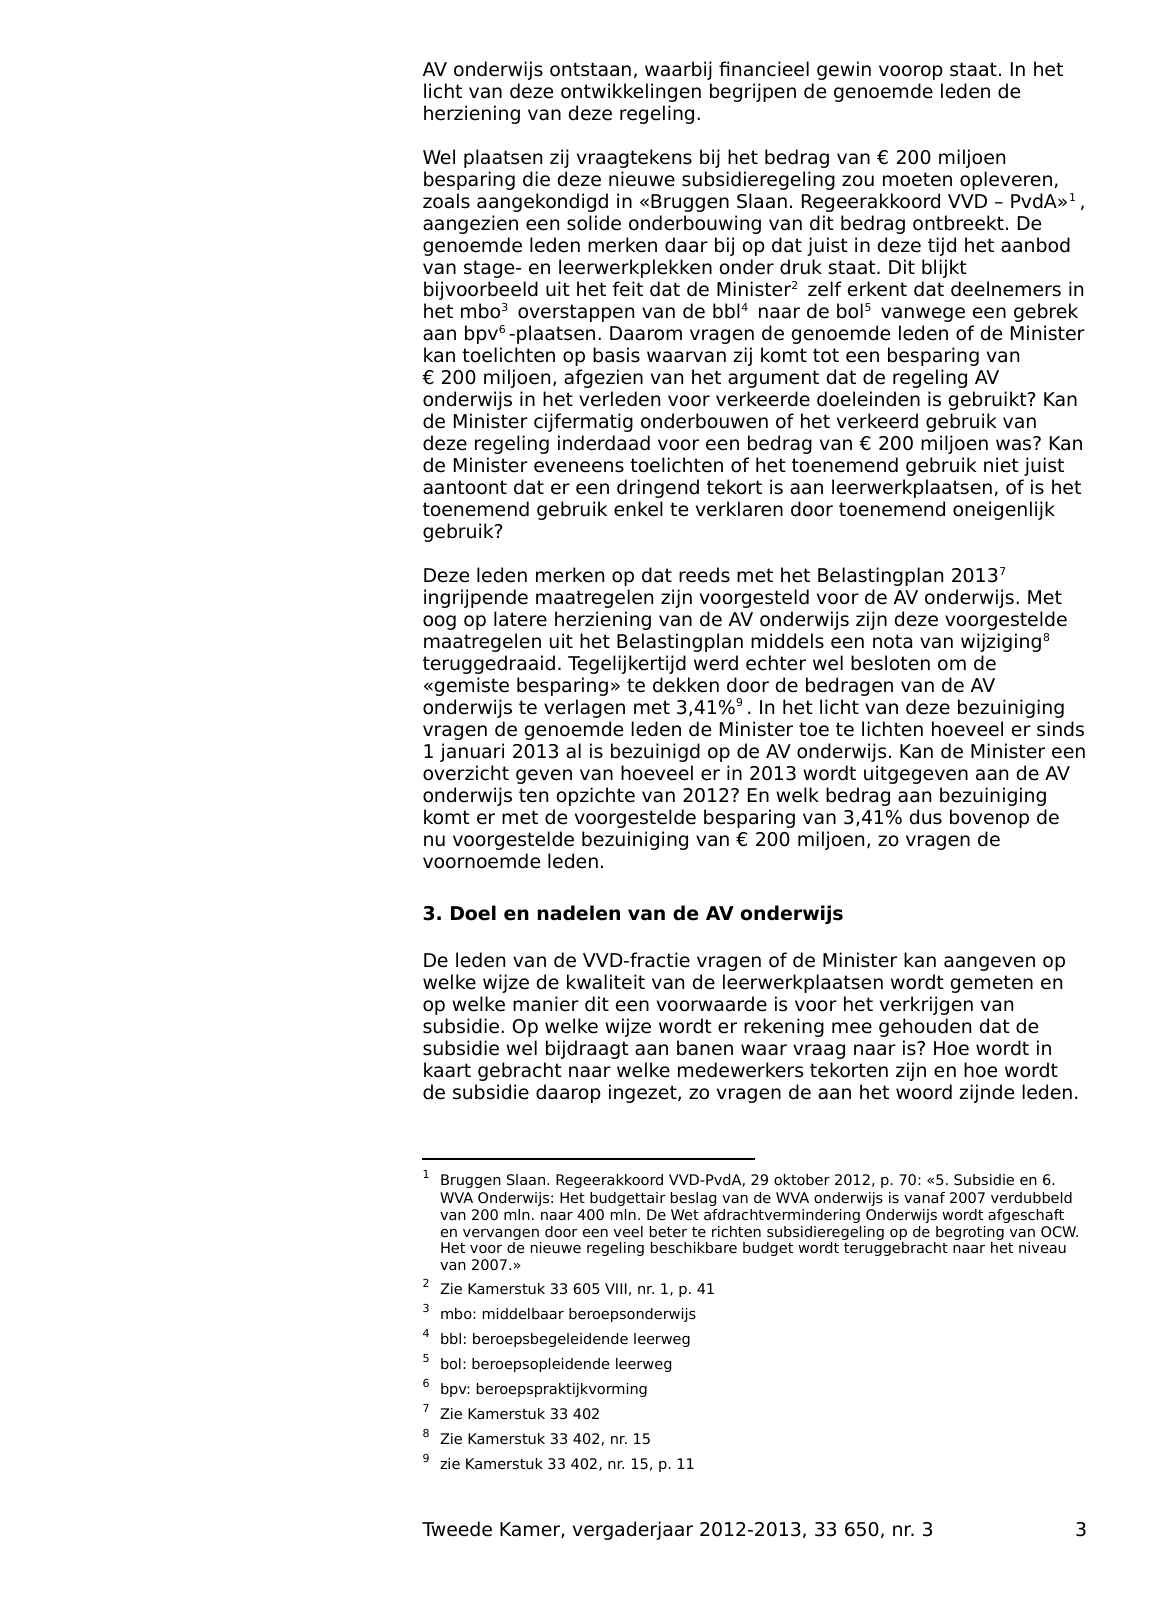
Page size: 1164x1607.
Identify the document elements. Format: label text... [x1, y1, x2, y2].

text Deze leden merken op dat reeds met het Belastingplan 2013 ingrijpende maatregelen zijn voorgesteld voor de AV onderwijs. Met oog op latere herziening van de AV onderwijs zijn deze voorgestelde maatregelen uit het Belastingplan middels een nota van wijziging teruggedraaid. Tegelijkertijd werd echter wel besloten om de «gemiste besparing» te dekken door de bedragen van de AV onderwijs te verlagen met 3,41%. In het licht van deze bezuiniging vragen de genoemde leden de Minister toe te lichten hoeveel er sinds 1 januari 2013 al is bezuinigd op de AV onderwijs. Kan de Minister een overzicht geven van hoeveel er in 2013 wordt uitgegeven aan de AV onderwijs ten opzichte van 2012? En welk bedrag aan bezuiniging komt er met de voorgestelde besparing van 3,41% dus bovenop de nu voorgestelde bezuiniging van € 200 miljoen, zo vragen de voornoemde leden. [422, 565, 1087, 873]
text Wel plaatsen zij vraagtekens bij het bedrag van € 200 miljoen besparing die deze nieuwe subsidieregeling zou moeten opleveren, zoals aangekondigd in «Bruggen Slaan. Regeerakkoord VVD – PvdA», aangezien een solide onderbouwing van dit bedrag ontbreekt. De genoemde leden merken daar bij op dat juist in deze tijd het aanbod van stage- en leerwerkplekken onder druk staat. Dit blijkt bijvoorbeeld uit het feit dat de Minister zelf erkent dat deelnemers in het mbo overstappen van de bbl naar de bol vanwege een gebrek aan bpv-plaatsen. Daarom vragen de genoemde leden of de Minister kan toelichten op basis waarvan zij komt tot een besparing van € 200 miljoen, afgezien van het argument dat de regeling AV onderwijs in het verleden voor verkeerde doeleinden is gebruikt? Kan de Minister cijfermatig onderbouwen of het verkeerd gebruik van deze regeling inderdaad voor een bedrag van € 200 miljoen was? Kan de Minister eveneens toelichten of het toenemend gebruik niet juist aantoont dat er een dringend tekort is aan leerwerkplaatsen, of is het toenemend gebruik enkel te verklaren door toenemend oneigenlijk gebruik? [422, 147, 1087, 543]
text Zie Kamerstuk 33 402 [422, 1402, 1087, 1424]
text AV onderwijs ontstaan, waarbij financieel gewin voorop staat. In het licht van deze ontwikkelingen begrijpen de genoemde leden de herziening van deze regeling. [422, 59, 1087, 125]
text bbl: beroepsbegeleidende leerweg [422, 1327, 1087, 1349]
text Zie Kamerstuk 33 605 VIII, nr. 1, p. 41 [422, 1277, 1087, 1299]
text De leden van de VVD-fractie vragen of de Minister kan aangeven op welke wijze de kwaliteit van de leerwerkplaatsen wordt gemeten en op welke manier dit een voorwaarde is voor het verkrijgen van subsidie. Op welke wijze wordt er rekening mee gehouden dat de subsidie wel bijdraagt aan banen waar vraag naar is? Hoe wordt in kaart gebracht naar welke medewerkers tekorten zijn en hoe wordt de subsidie daarop ingezet, zo vragen de aan het woord zijnde leden. [422, 950, 1087, 1103]
text mbo: middelbaar beroepsonderwijs [422, 1302, 1087, 1324]
text zie Kamerstuk 33 402, nr. 15, p. 11 [422, 1452, 1087, 1474]
text bpv: beroepspraktijkvorming [422, 1377, 1087, 1399]
text bol: beroepsopleidende leerweg [422, 1352, 1087, 1374]
text Bruggen Slaan. Regeerakkoord VVD-PvdA, 29 oktober 2012, p. 70: «5. Subsidie en 6. WVA Onderwijs: Het budgettair beslag van de WVA onderwijs is vanaf 2007 verdubbeld van 200 mln. naar 400 mln. De Wet afdrachtvermindering Onderwijs wordt afgeschaft en vervangen door een veel beter te richten subsidieregeling op de begroting van OCW. Het voor de nieuwe regeling beschikbare budget wordt teruggebracht naar het niveau van 2007.» [422, 1168, 1087, 1274]
text Zie Kamerstuk 33 402, nr. 15 [422, 1427, 1087, 1449]
subtitle 3. Doel en nadelen van de AV onderwijs [422, 903, 1087, 925]
